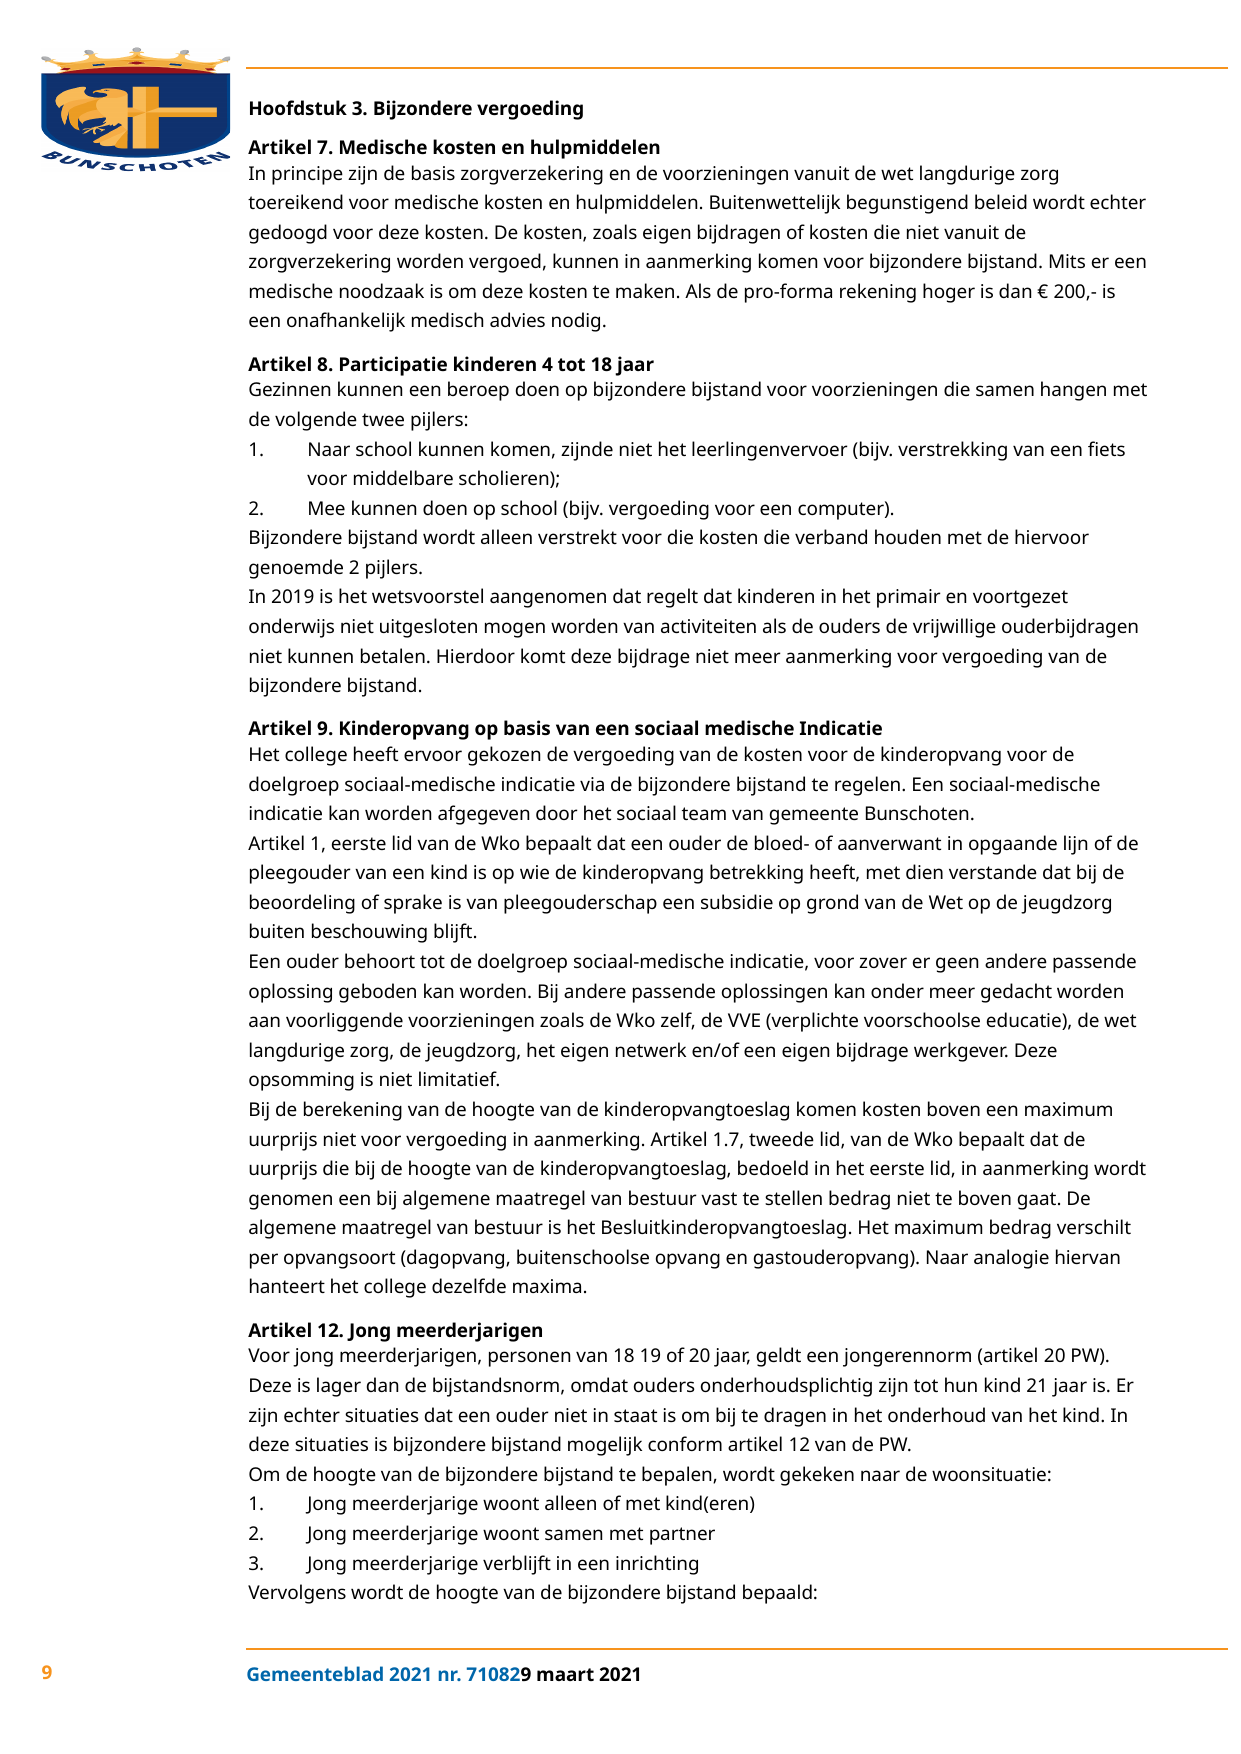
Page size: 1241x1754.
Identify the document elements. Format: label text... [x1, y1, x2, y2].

text Hoofdstuk 3. Bijzondere vergoeding [248, 95, 1152, 121]
text Artikel 7. Medische kosten en hulpmiddelen [248, 134, 1152, 160]
text Artikel 9. Kinderopvang op basis van een sociaal medische Indicatie [248, 716, 1152, 741]
text Een ouder behoort tot de doelgroep sociaal-medische indicatie, voor zover er geen andere passende oplossing geboden kan worden. Bij andere passende oplossingen kan onder meer gedacht worden aan voorliggende voorzieningen zoals de Wko zelf, de VVE (verplichte voorschoolse educatie), de wet langdurige zorg, de jeugdzorg, het eigen netwerk en/of een eigen bijdrage werkgever. Deze opsomming is niet limitatief. [248, 948, 1152, 1092]
text In 2019 is het wetsvoorstel aangenomen dat regelt dat kinderen in het primair en voortgezet onderwijs niet uitgesloten mogen worden van activiteiten als de ouders de vrijwillige ouderbijdragen niet kunnen betalen. Hierdoor komt deze bijdrage niet meer aanmerking voor vergoeding van de bijzondere bijstand. [248, 584, 1152, 698]
list Mee kunnen doen op school (bijv. vergoeding voor een computer). [248, 495, 1152, 521]
text Artikel 12. Jong meerderjarigen [248, 1317, 1152, 1343]
text Vervolgens wordt de hoogte van de bijzondere bijstand bepaald: [248, 1579, 1152, 1605]
text Artikel 1, eerste lid van de Wko bepaalt dat een ouder de bloed- of aanverwant in opgaande lijn of de pleegouder van een kind is op wie de kinderopvang betrekking heeft, met dien verstande dat bij de beoordeling of sprake is van pleegouderschap een subsidie op grond van de Wet op de jeugdzorg buiten beschouwing blijft. [248, 830, 1152, 944]
list Jong meerderjarige verblijft in een inrichting [248, 1550, 1152, 1575]
picture [41, 47, 231, 172]
text Deze is lager dan de bijstandsnorm, omdat ouders onderhoudsplichtig zijn tot hun kind 21 jaar is. Er zijn echter situaties dat een ouder niet in staat is om bij te dragen in het onderhoud van het kind. In deze situaties is bijzondere bijstand mogelijk conform artikel 12 van de PW. [248, 1372, 1152, 1457]
text Om de hoogte van de bijzondere bijstand te bepalen, wordt gekeken naar de woonsituatie: [248, 1461, 1152, 1487]
list Naar school kunnen komen, zijnde niet het leerlingenvervoer (bijv. verstrekking van een fiets voor middelbare scholieren); [248, 436, 1152, 491]
list Jong meerderjarige woont samen met partner [248, 1520, 1152, 1546]
list Jong meerderjarige woont alleen of met kind(eren) [248, 1491, 1152, 1516]
text Bijzondere bijstand wordt alleen verstrekt voor die kosten die verband houden met de hiervoor genoemde 2 pijlers. [248, 524, 1152, 580]
text In principe zijn de basis zorgverzekering en de voorzieningen vanuit de wet langdurige zorg toereikend voor medische kosten en hulpmiddelen. Buitenwettelijk begunstigend beleid wordt echter gedoogd voor deze kosten. De kosten, zoals eigen bijdragen of kosten die niet vanuit de zorgverzekering worden vergoed, kunnen in aanmerking komen voor bijzondere bijstand. Mits er een medische noodzaak is om deze kosten te maken. Als de pro-forma rekening hoger is dan € 200,- is een onafhankelijk medisch advies nodig. [248, 160, 1152, 333]
text Het college heeft ervoor gekozen de vergoeding van de kosten voor de kinderopvang voor de doelgroep sociaal-medische indicatie via de bijzondere bijstand te regelen. Een sociaal-medische indicatie kan worden afgegeven door het sociaal team van gemeente Bunschoten. [248, 741, 1152, 826]
text Artikel 8. Participatie kinderen 4 tot 18 jaar [248, 351, 1152, 377]
text Gezinnen kunnen een beroep doen op bijzondere bijstand voor voorzieningen die samen hangen met de volgende twee pijlers: [248, 377, 1152, 432]
text Bij de berekening van de hoogte van de kinderopvangtoeslag komen kosten boven een maximum uurprijs niet voor vergoeding in aanmerking. Artikel 1.7, tweede lid, van de Wko bepaalt dat de uurprijs die bij de hoogte van de kinderopvangtoeslag, bedoeld in het eerste lid, in aanmerking wordt genomen een bij algemene maatregel van bestuur vast te stellen bedrag niet te boven gaat. De algemene maatregel van bestuur is het Besluitkinderopvangtoeslag. Het maximum bedrag verschilt per opvangsoort (dagopvang, buitenschoolse opvang en gastouderopvang). Naar analogie hiervan hanteert het college dezelfde maxima. [248, 1096, 1152, 1299]
text Voor jong meerderjarigen, personen van 18 19 of 20 jaar, geldt een jongerennorm (artikel 20 PW). [248, 1343, 1152, 1368]
